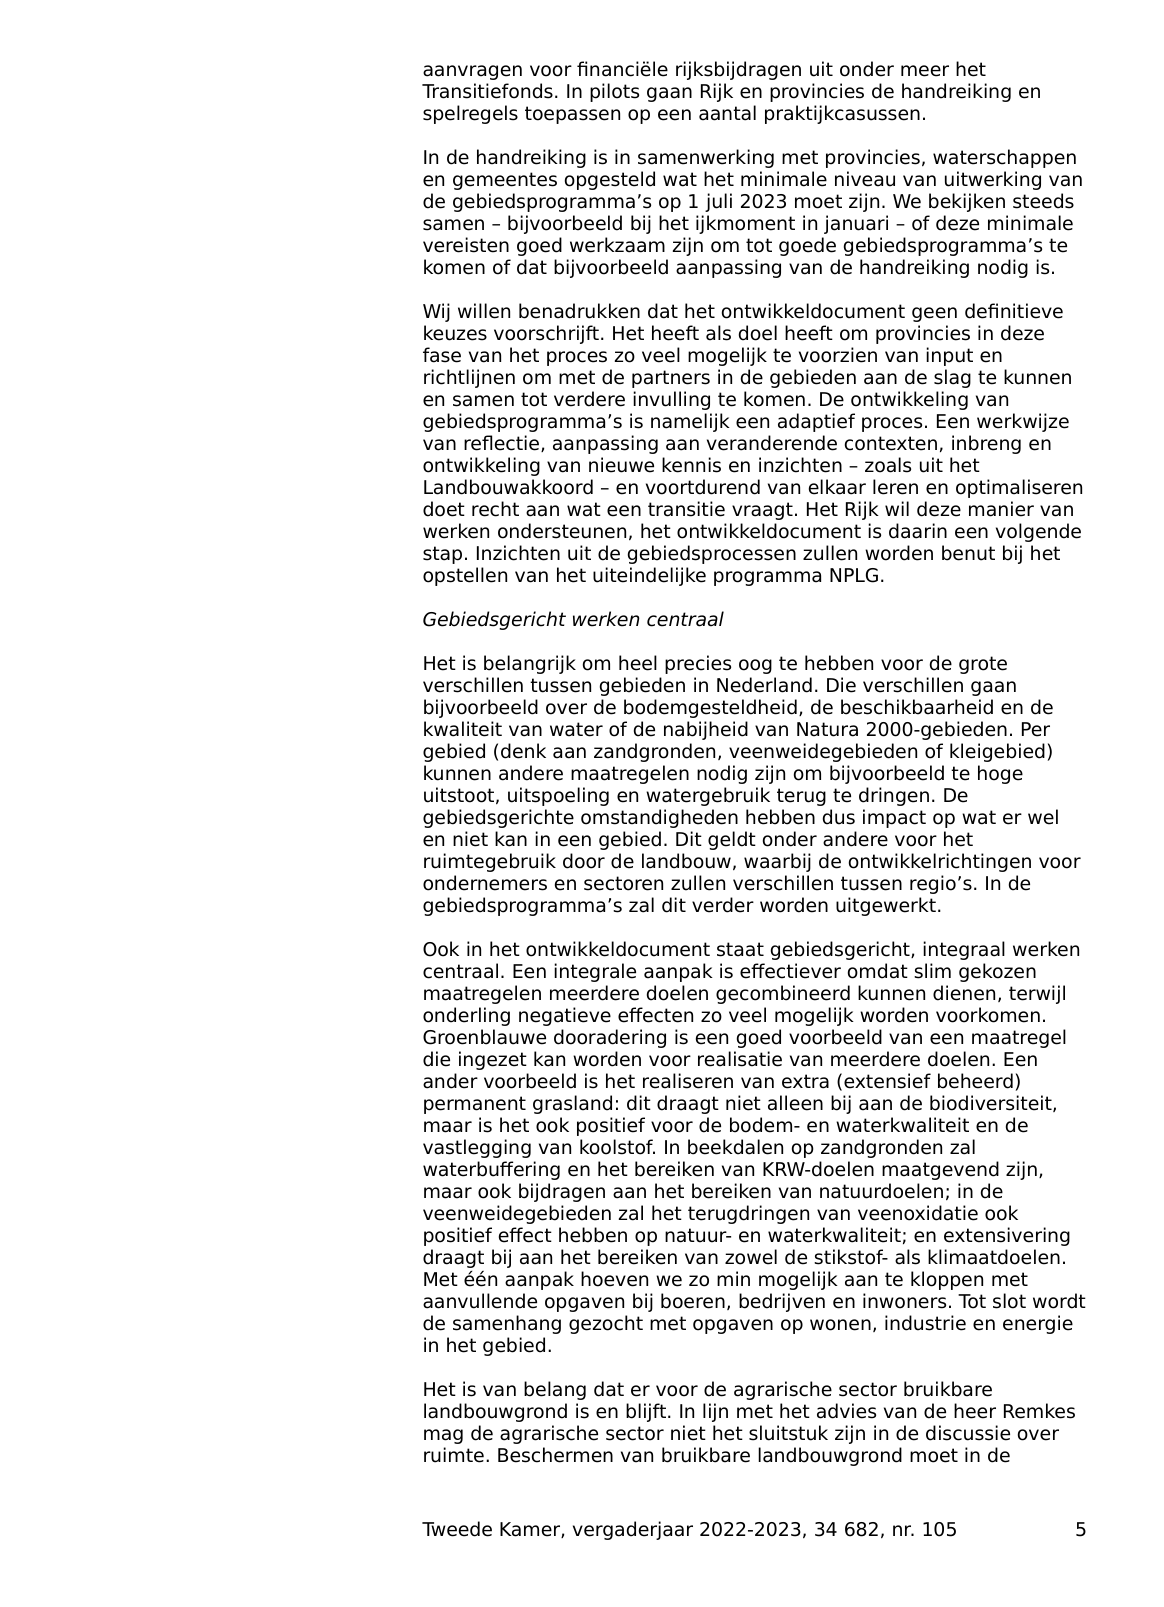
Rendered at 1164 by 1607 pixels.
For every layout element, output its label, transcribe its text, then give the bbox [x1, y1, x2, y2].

text Wij willen benadrukken dat het ontwikkeldocument geen definitieve keuzes voorschrijft. Het heeft als doel heeft om provincies in deze fase van het proces zo veel mogelijk te voorzien van input en richtlijnen om met de partners in de gebieden aan de slag te kunnen en samen tot verdere invulling te komen. De ontwikkeling van gebiedsprogramma’s is namelijk een adaptief proces. Een werkwijze van reflectie, aanpassing aan veranderende contexten, inbreng en ontwikkeling van nieuwe kennis en inzichten – zoals uit het Landbouwakkoord – en voortdurend van elkaar leren en optimaliseren doet recht aan wat een transitie vraagt. Het Rijk wil deze manier van werken ondersteunen, het ontwikkeldocument is daarin een volgende stap. Inzichten uit de gebiedsprocessen zullen worden benut bij het opstellen van het uiteindelijke programma NPLG. [422, 301, 1087, 587]
text Het is van belang dat er voor de agrarische sector bruikbare landbouwgrond is en blijft. In lijn met het advies van de heer Remkes mag de agrarische sector niet het sluitstuk zijn in de discussie over ruimte. Beschermen van bruikbare landbouwgrond moet in de [422, 1379, 1087, 1467]
text Het is belangrijk om heel precies oog te hebben voor de grote verschillen tussen gebieden in Nederland. Die verschillen gaan bijvoorbeeld over de bodemgesteldheid, de beschikbaarheid en de kwaliteit van water of de nabijheid van Natura 2000-gebieden. Per gebied (denk aan zandgronden, veenweidegebieden of kleigebied) kunnen andere maatregelen nodig zijn om bijvoorbeeld te hoge uitstoot, uitspoeling en watergebruik terug te dringen. De gebiedsgerichte omstandigheden hebben dus impact op wat er wel en niet kan in een gebied. Dit geldt onder andere voor het ruimtegebruik door de landbouw, waarbij de ontwikkelrichtingen voor ondernemers en sectoren zullen verschillen tussen regio’s. In de gebiedsprogramma’s zal dit verder worden uitgewerkt. [422, 653, 1087, 917]
text Ook in het ontwikkeldocument staat gebiedsgericht, integraal werken centraal. Een integrale aanpak is effectiever omdat slim gekozen maatregelen meerdere doelen gecombineerd kunnen dienen, terwijl onderling negatieve effecten zo veel mogelijk worden voorkomen. Groenblauwe dooradering is een goed voorbeeld van een maatregel die ingezet kan worden voor realisatie van meerdere doelen. Een ander voorbeeld is het realiseren van extra (extensief beheerd) permanent grasland: dit draagt niet alleen bij aan de biodiversiteit, maar is het ook positief voor de bodem- en waterkwaliteit en de vastlegging van koolstof. In beekdalen op zandgronden zal waterbuffering en het bereiken van KRW-doelen maatgevend zijn, maar ook bijdragen aan het bereiken van natuurdoelen; in de veenweidegebieden zal het terugdringen van veenoxidatie ook positief effect hebben op natuur- en waterkwaliteit; en extensivering draagt bij aan het bereiken van zowel de stikstof- als klimaatdoelen. Met één aanpak hoeven we zo min mogelijk aan te kloppen met aanvullende opgaven bij boeren, bedrijven en inwoners. Tot slot wordt de samenhang gezocht met opgaven op wonen, industrie en energie in het gebied. [422, 939, 1087, 1357]
text In de handreiking is in samenwerking met provincies, waterschappen en gemeentes opgesteld wat het minimale niveau van uitwerking van de gebiedsprogramma’s op 1 juli 2023 moet zijn. We bekijken steeds samen – bijvoorbeeld bij het ijkmoment in januari – of deze minimale vereisten goed werkzaam zijn om tot goede gebiedsprogramma’s te komen of dat bijvoorbeeld aanpassing van de handreiking nodig is. [422, 147, 1087, 279]
subtitle Gebiedsgericht werken centraal [422, 609, 1087, 631]
text aanvragen voor financiële rijksbijdragen uit onder meer het Transitiefonds. In pilots gaan Rijk en provincies de handreiking en spelregels toepassen op een aantal praktijkcasussen. [422, 59, 1087, 125]
